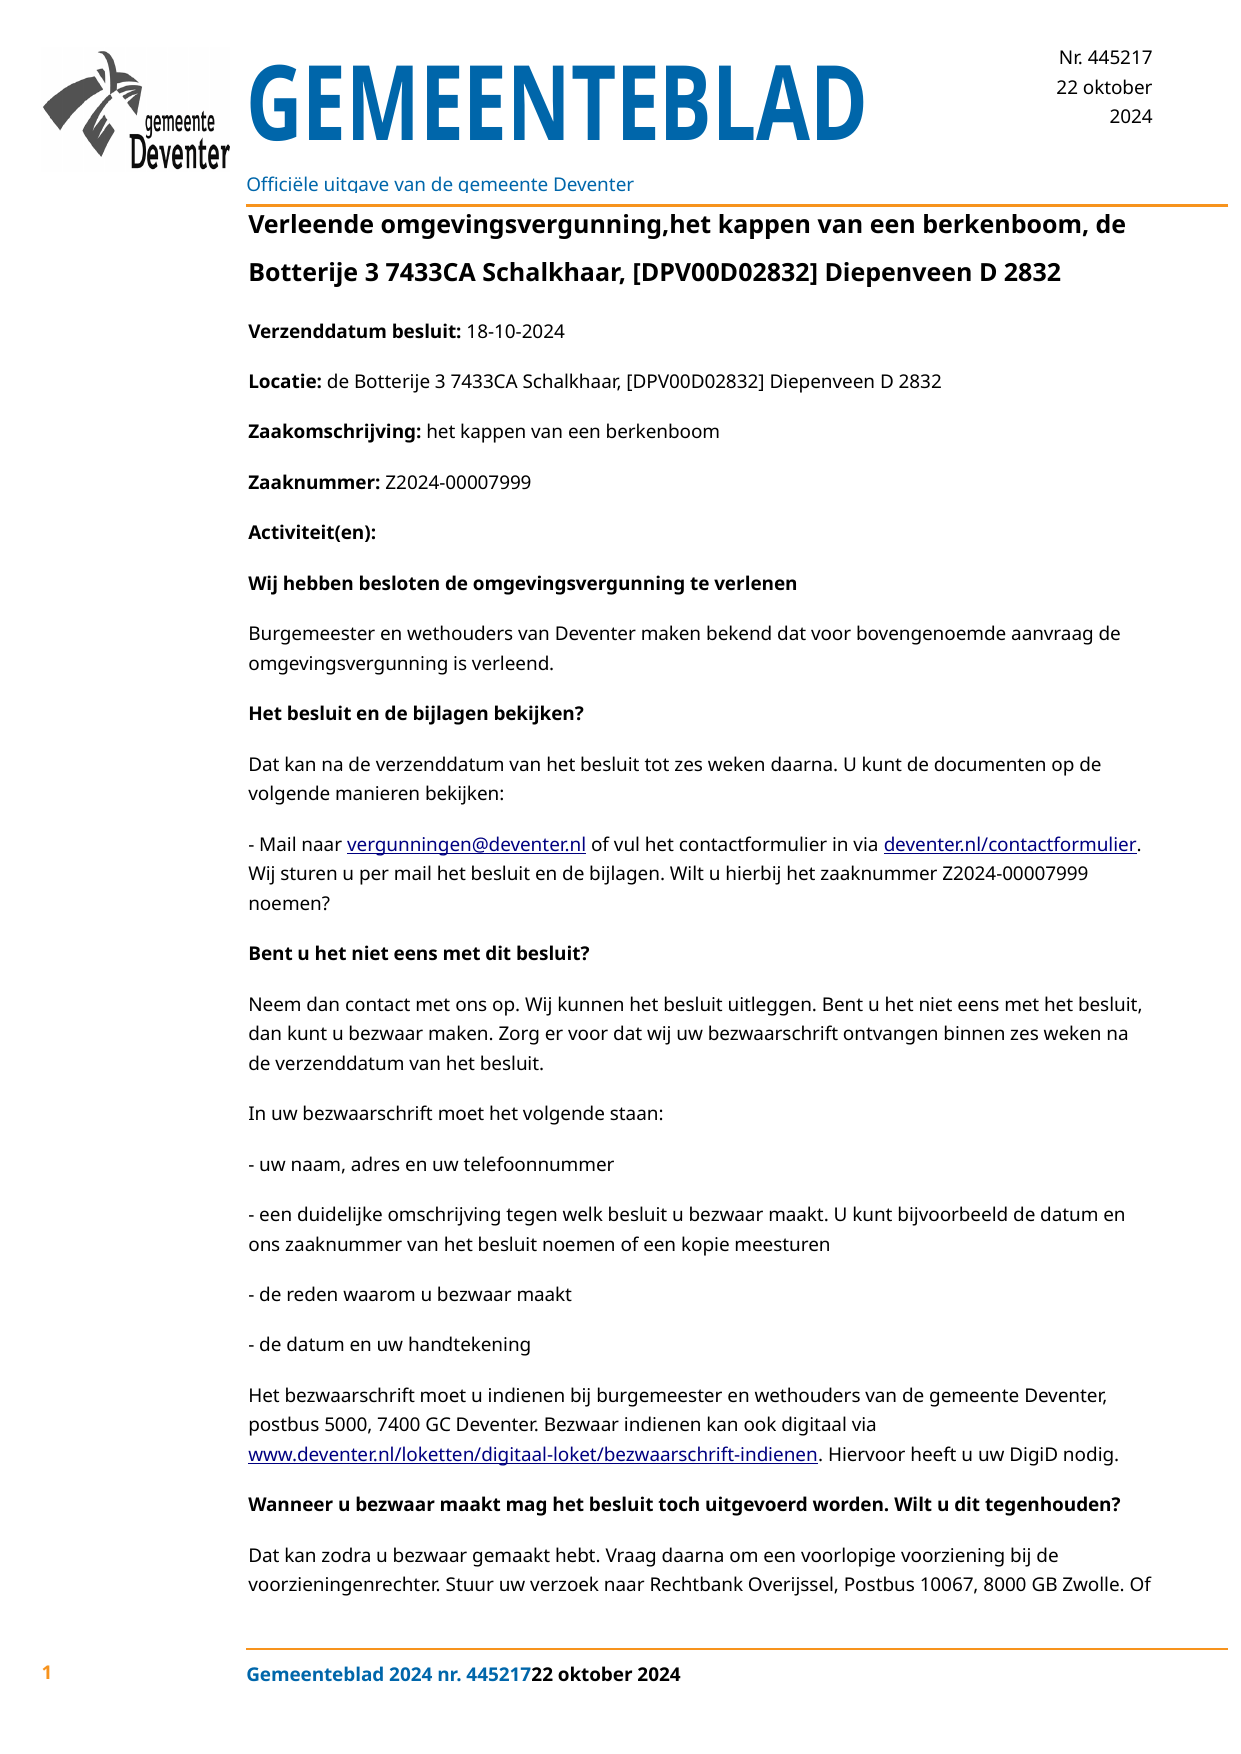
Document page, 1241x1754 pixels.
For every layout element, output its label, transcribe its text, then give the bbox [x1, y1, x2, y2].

text Wij hebben besloten de omgevingsvergunning te verlenen [248, 570, 1152, 596]
text - de reden waarom u bezwaar maakt [248, 1281, 1152, 1307]
text Neem dan contact met ons op. Wij kunnen het besluit uitleggen. Bent u het niet eens met het besluit, dan kunt u bezwaar maken. Zorg er voor dat wij uw bezwaarschrift ontvangen binnen zes weken na de verzenddatum van het besluit. [248, 991, 1152, 1076]
text - uw naam, adres en uw telefoonnummer [248, 1151, 1152, 1177]
text Locatie: de Botterije 3 7433CA Schalkhaar, [DPV00D02832] Diepenveen D 2832 [248, 368, 1152, 394]
picture [41, 47, 231, 172]
text Wanneer u bezwaar maakt mag het besluit toch uitgevoerd worden. Wilt u dit tegenhouden? [248, 1492, 1152, 1517]
text Het bezwaarschrift moet u indienen bij burgemeester en wethouders van de gemeente Deventer, postbus 5000, 7400 GC Deventer. Bezwaar indienen kan ook digitaal via www.deventer.nl/loketten/digitaal-loket/bezwaarschrift-indienen. Hiervoor heeft u uw DigiD nodig. [248, 1382, 1152, 1467]
text - Mail naar vergunningen@deventer.nl of vul het contactformulier in via deventer.nl/contactformulier. Wij sturen u per mail het besluit en de bijlagen. Wilt u hierbij het zaaknummer Z2024-00007999 noemen? [248, 831, 1152, 916]
text In uw bezwaarschrift moet het volgende staan: [248, 1100, 1152, 1126]
text Het besluit en de bijlagen bekijken? [248, 700, 1152, 726]
text - de datum en uw handtekening [248, 1332, 1152, 1357]
text Burgemeester en wethouders van Deventer maken bekend dat voor bovengenoemde aanvraag de omgevingsvergunning is verleend. [248, 620, 1152, 676]
text Zaaknummer: Z2024-00007999 [248, 469, 1152, 495]
text - een duidelijke omschrijving tegen welk besluit u bezwaar maakt. U kunt bijvoorbeeld de datum en ons zaaknummer van het besluit noemen of een kopie meesturen [248, 1201, 1152, 1257]
text Dat kan na de verzenddatum van het besluit tot zes weken daarna. U kunt de documenten op de volgende manieren bekijken: [248, 751, 1152, 806]
text Activiteit(en): [248, 519, 1152, 545]
text Bent u het niet eens met dit besluit? [248, 940, 1152, 966]
text Verleende omgevingsvergunning,het kappen van een berkenboom, de Botterije 3 7433CA Schalkhaar, [DPV00D02832] Diepenveen D 2832 [248, 207, 1152, 288]
text Verzenddatum besluit: 18-10-2024 [248, 318, 1152, 344]
text Zaakomschrijving: het kappen van een berkenboom [248, 419, 1152, 444]
text Dat kan zodra u bezwaar gemaakt hebt. Vraag daarna om een voorlopige voorziening bij de voorzieningenrechter. Stuur uw verzoek naar Rechtbank Overijssel, Postbus 10067, 8000 GB Zwolle. Of [248, 1542, 1152, 1597]
